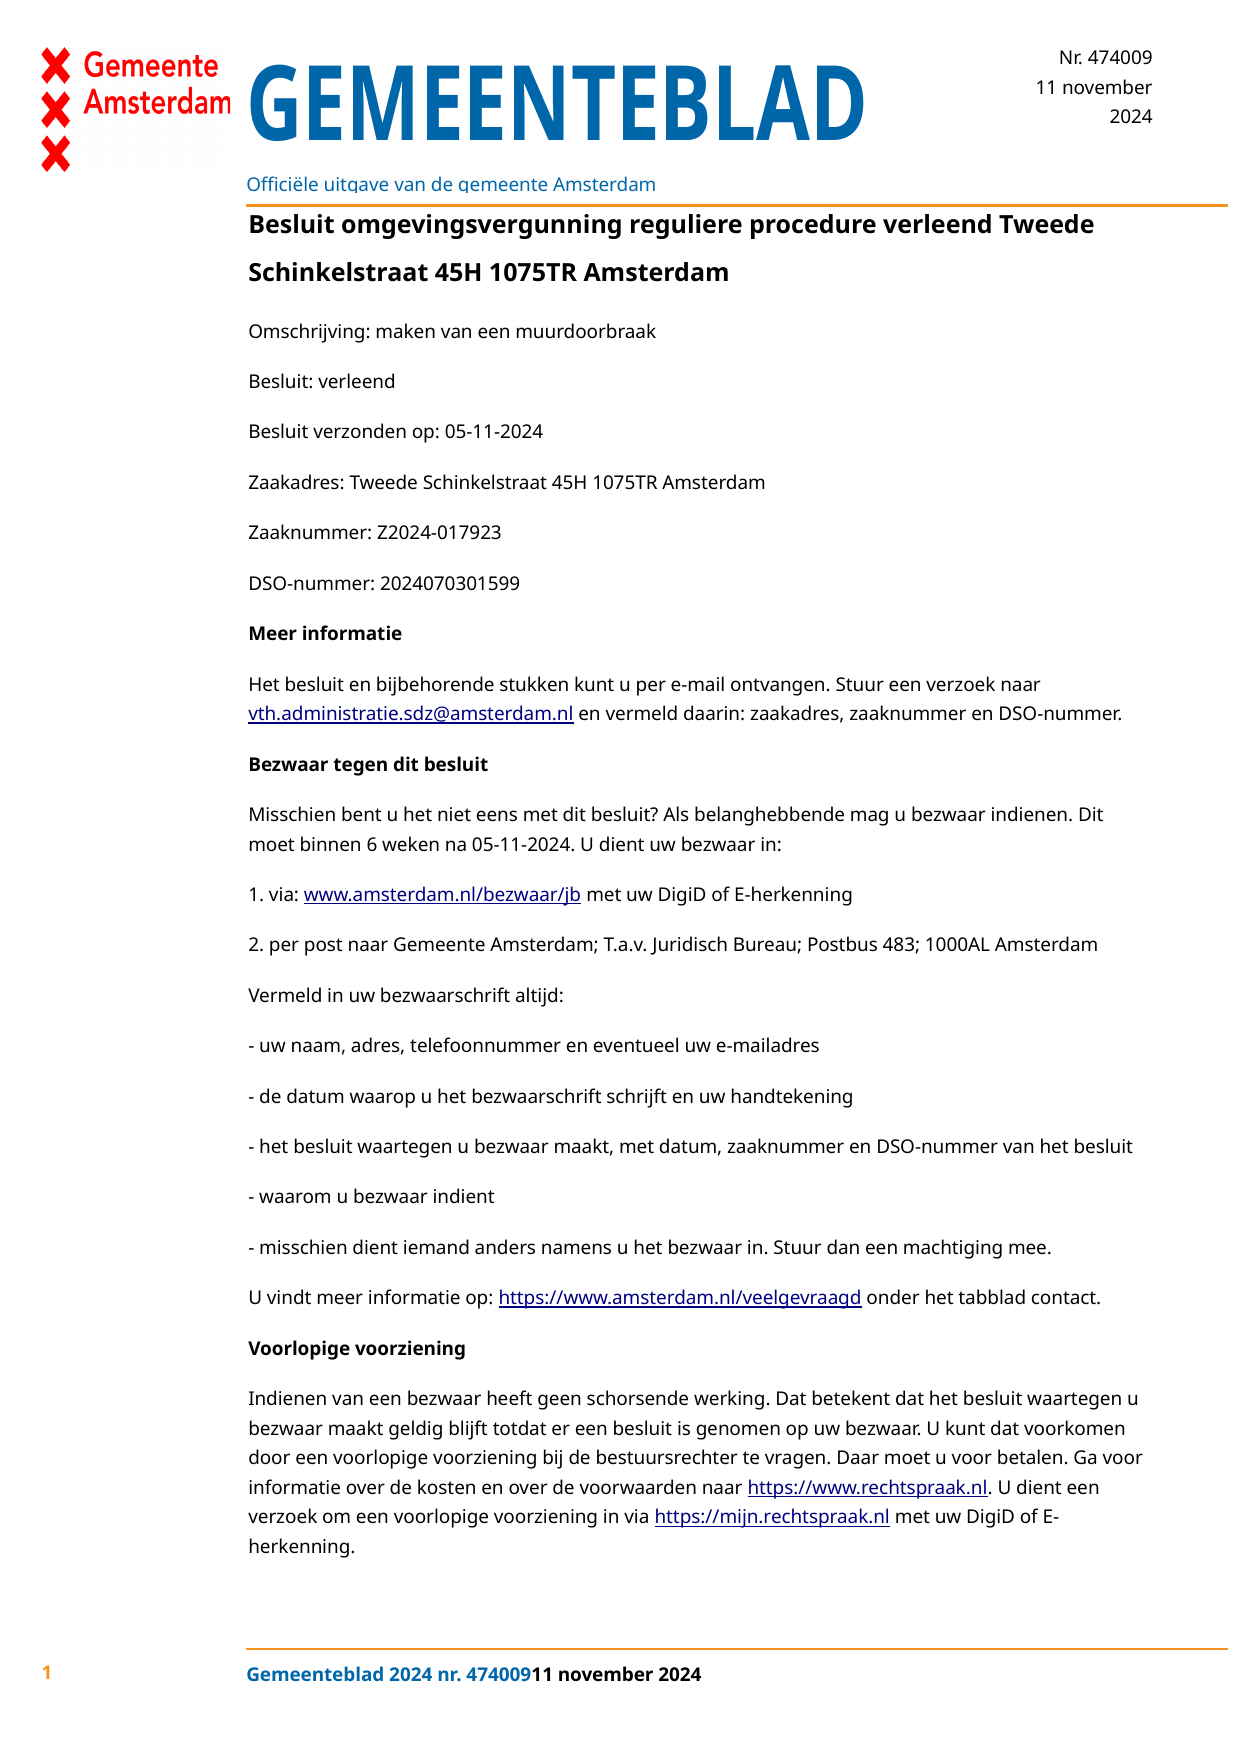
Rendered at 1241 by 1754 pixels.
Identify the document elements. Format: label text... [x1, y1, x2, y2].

text Besluit verzonden op: 05-11-2024 [248, 419, 1152, 444]
text Omschrijving: maken van een muurdoorbraak [248, 318, 1152, 344]
text Indienen van een bezwaar heeft geen schorsende werking. Dat betekent dat het besluit waartegen u bezwaar maakt geldig blijft totdat er een besluit is genomen op uw bezwaar. U kunt dat voorkomen door een voorlopige voorziening bij de bestuursrechter te vragen. Daar moet u voor betalen. Ga voor informatie over de kosten en over de voorwaarden naar https://www.rechtspraak.nl. U dient een verzoek om een voorlopige voorziening in via https://mijn.rechtspraak.nl met uw DigiD of E-herkenning. [248, 1385, 1152, 1559]
text 1. via: www.amsterdam.nl/bezwaar/jb met uw DigiD of E-herkenning [248, 881, 1152, 907]
text - de datum waarop u het bezwaarschrift schrijft en uw handtekening [248, 1083, 1152, 1109]
text Zaaknummer: Z2024-017923 [248, 519, 1152, 545]
picture [41, 47, 231, 172]
text - waarom u bezwaar indient [248, 1184, 1152, 1209]
text Meer informatie [248, 620, 1152, 646]
text Vermeld in uw bezwaarschrift altijd: [248, 982, 1152, 1008]
text U vindt meer informatie op: https://www.amsterdam.nl/veelgevraagd onder het tabblad contact. [248, 1284, 1152, 1310]
text 2. per post naar Gemeente Amsterdam; T.a.v. Juridisch Bureau; Postbus 483; 1000AL Amsterdam [248, 932, 1152, 957]
text Zaakadres: Tweede Schinkelstraat 45H 1075TR Amsterdam [248, 469, 1152, 495]
text Misschien bent u het niet eens met dit besluit? Als belanghebbende mag u bezwaar indienen. Dit moet binnen 6 weken na 05-11-2024. U dient uw bezwaar in: [248, 801, 1152, 857]
text Het besluit en bijbehorende stukken kunt u per e-mail ontvangen. Stuur een verzoek naar vth.administratie.sdz@amsterdam.nl en vermeld daarin: zaakadres, zaaknummer en DSO-nummer. [248, 671, 1152, 726]
text - uw naam, adres, telefoonnummer en eventueel uw e-mailadres [248, 1032, 1152, 1058]
text - misschien dient iemand anders namens u het bezwaar in. Stuur dan een machtiging mee. [248, 1234, 1152, 1260]
text - het besluit waartegen u bezwaar maakt, met datum, zaaknummer en DSO-nummer van het besluit [248, 1133, 1152, 1159]
text Voorlopige voorziening [248, 1335, 1152, 1361]
text Besluit omgevingsvergunning reguliere procedure verleend Tweede Schinkelstraat 45H 1075TR Amsterdam [248, 207, 1152, 288]
text Bezwaar tegen dit besluit [248, 751, 1152, 777]
text DSO-nummer: 2024070301599 [248, 570, 1152, 596]
text Besluit: verleend [248, 368, 1152, 394]
